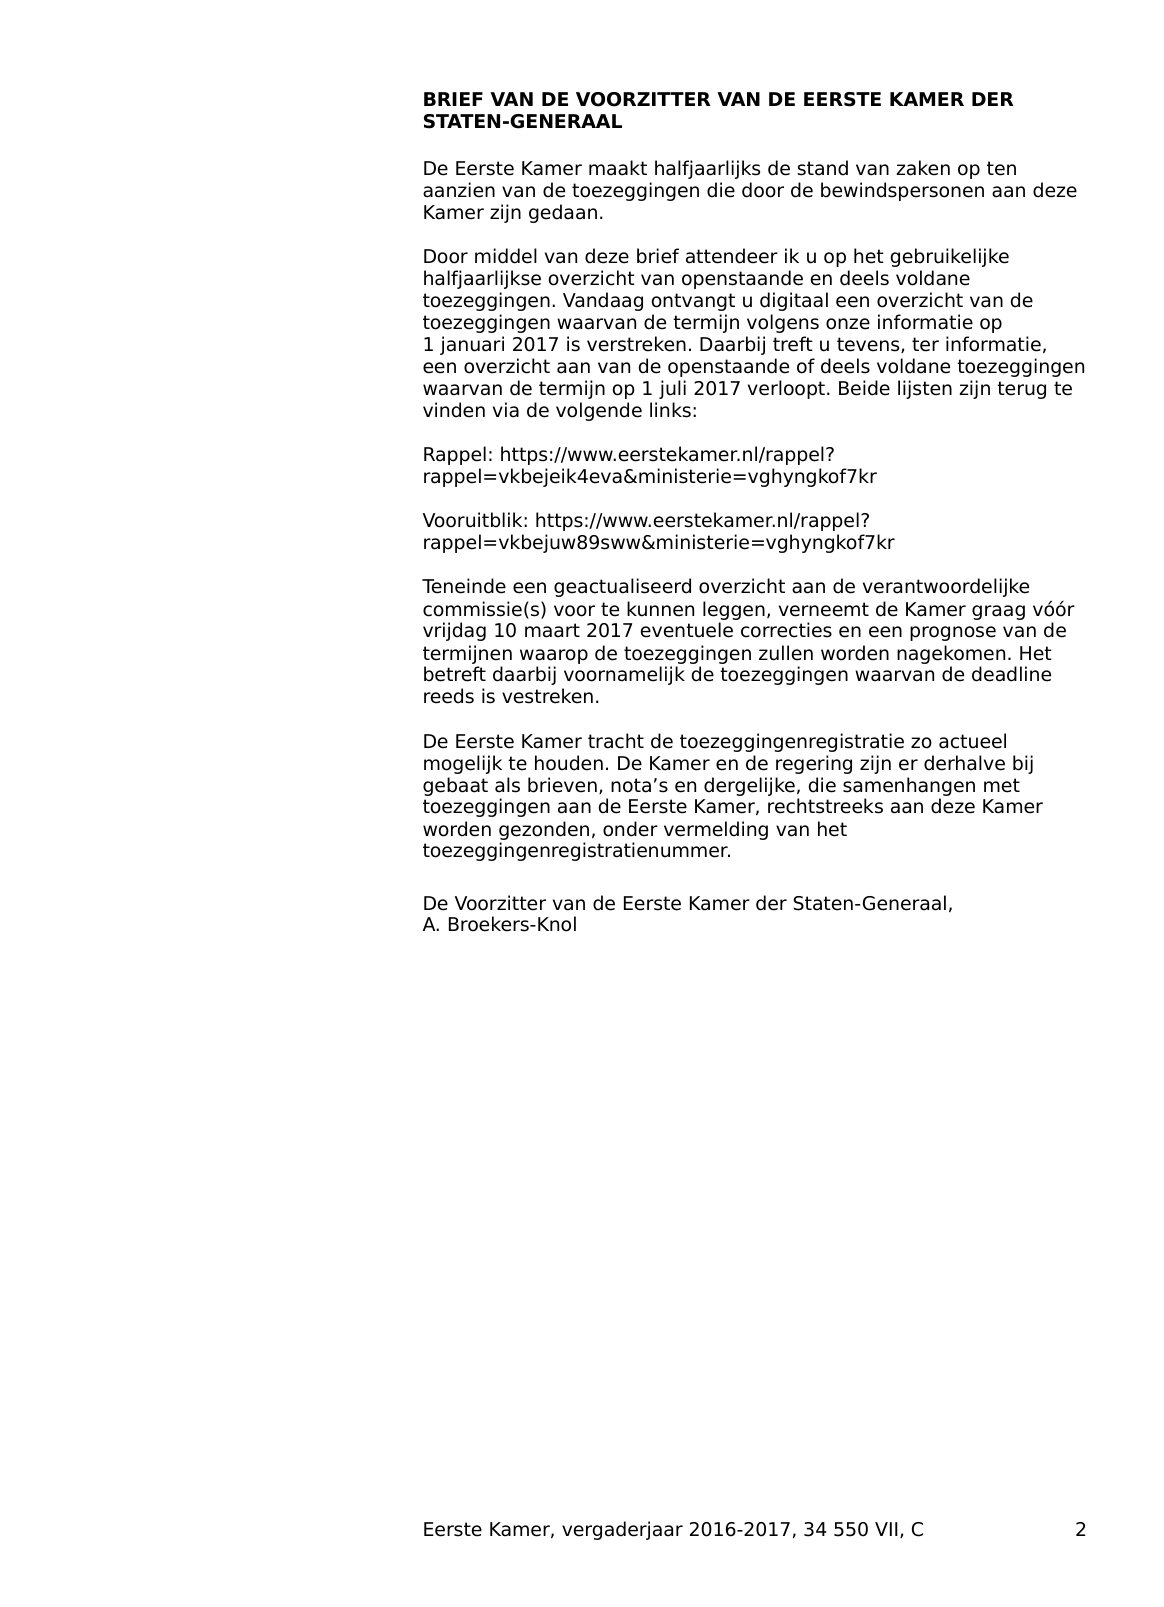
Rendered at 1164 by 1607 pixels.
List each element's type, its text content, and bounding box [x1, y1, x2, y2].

text De Eerste Kamer tracht de toezeggingenregistratie zo actueel mogelijk te houden. De Kamer en de regering zijn er derhalve bij gebaat als brieven, nota’s en dergelijke, die samenhangen met toezeggingen aan de Eerste Kamer, rechtstreeks aan deze Kamer worden gezonden, onder vermelding van het toezeggingenregistratienummer. [422, 731, 1087, 862]
text De Voorzitter van de Eerste Kamer der Staten-Generaal, A. Broekers-Knol [422, 892, 1087, 936]
text Vooruitblik: https://www.eerstekamer.nl/rappel?rappel=vkbejuw89sww&ministerie=vghyngkof7kr [422, 510, 1087, 554]
text De Eerste Kamer maakt halfjaarlijks de stand van zaken op ten aanzien van de toezeggingen die door de bewindspersonen aan deze Kamer zijn gedaan. [422, 158, 1087, 224]
subtitle BRIEF VAN DE VOORZITTER VAN DE EERSTE KAMER DER STATEN-GENERAAL [422, 89, 1087, 133]
text Teneinde een geactualiseerd overzicht aan de verantwoordelijke commissie(s) voor te kunnen leggen, verneemt de Kamer graag vóór vrijdag 10 maart 2017 eventuele correcties en een prognose van de termijnen waarop de toezeggingen zullen worden nagekomen. Het betreft daarbij voornamelijk de toezeggingen waarvan de deadline reeds is vestreken. [422, 576, 1087, 708]
text Rappel: https://www.eerstekamer.nl/rappel?rappel=vkbejeik4eva&ministerie=vghyngkof7kr [422, 444, 1087, 488]
text Door middel van deze brief attendeer ik u op het gebruikelijke halfjaarlijkse overzicht van openstaande en deels voldane toezeggingen. Vandaag ontvangt u digitaal een overzicht van de toezeggingen waarvan de termijn volgens onze informatie op 1 januari 2017 is verstreken. Daarbij treft u tevens, ter informatie, een overzicht aan van de openstaande of deels voldane toezeggingen waarvan de termijn op 1 juli 2017 verloopt. Beide lijsten zijn terug te vinden via de volgende links: [422, 246, 1087, 422]
